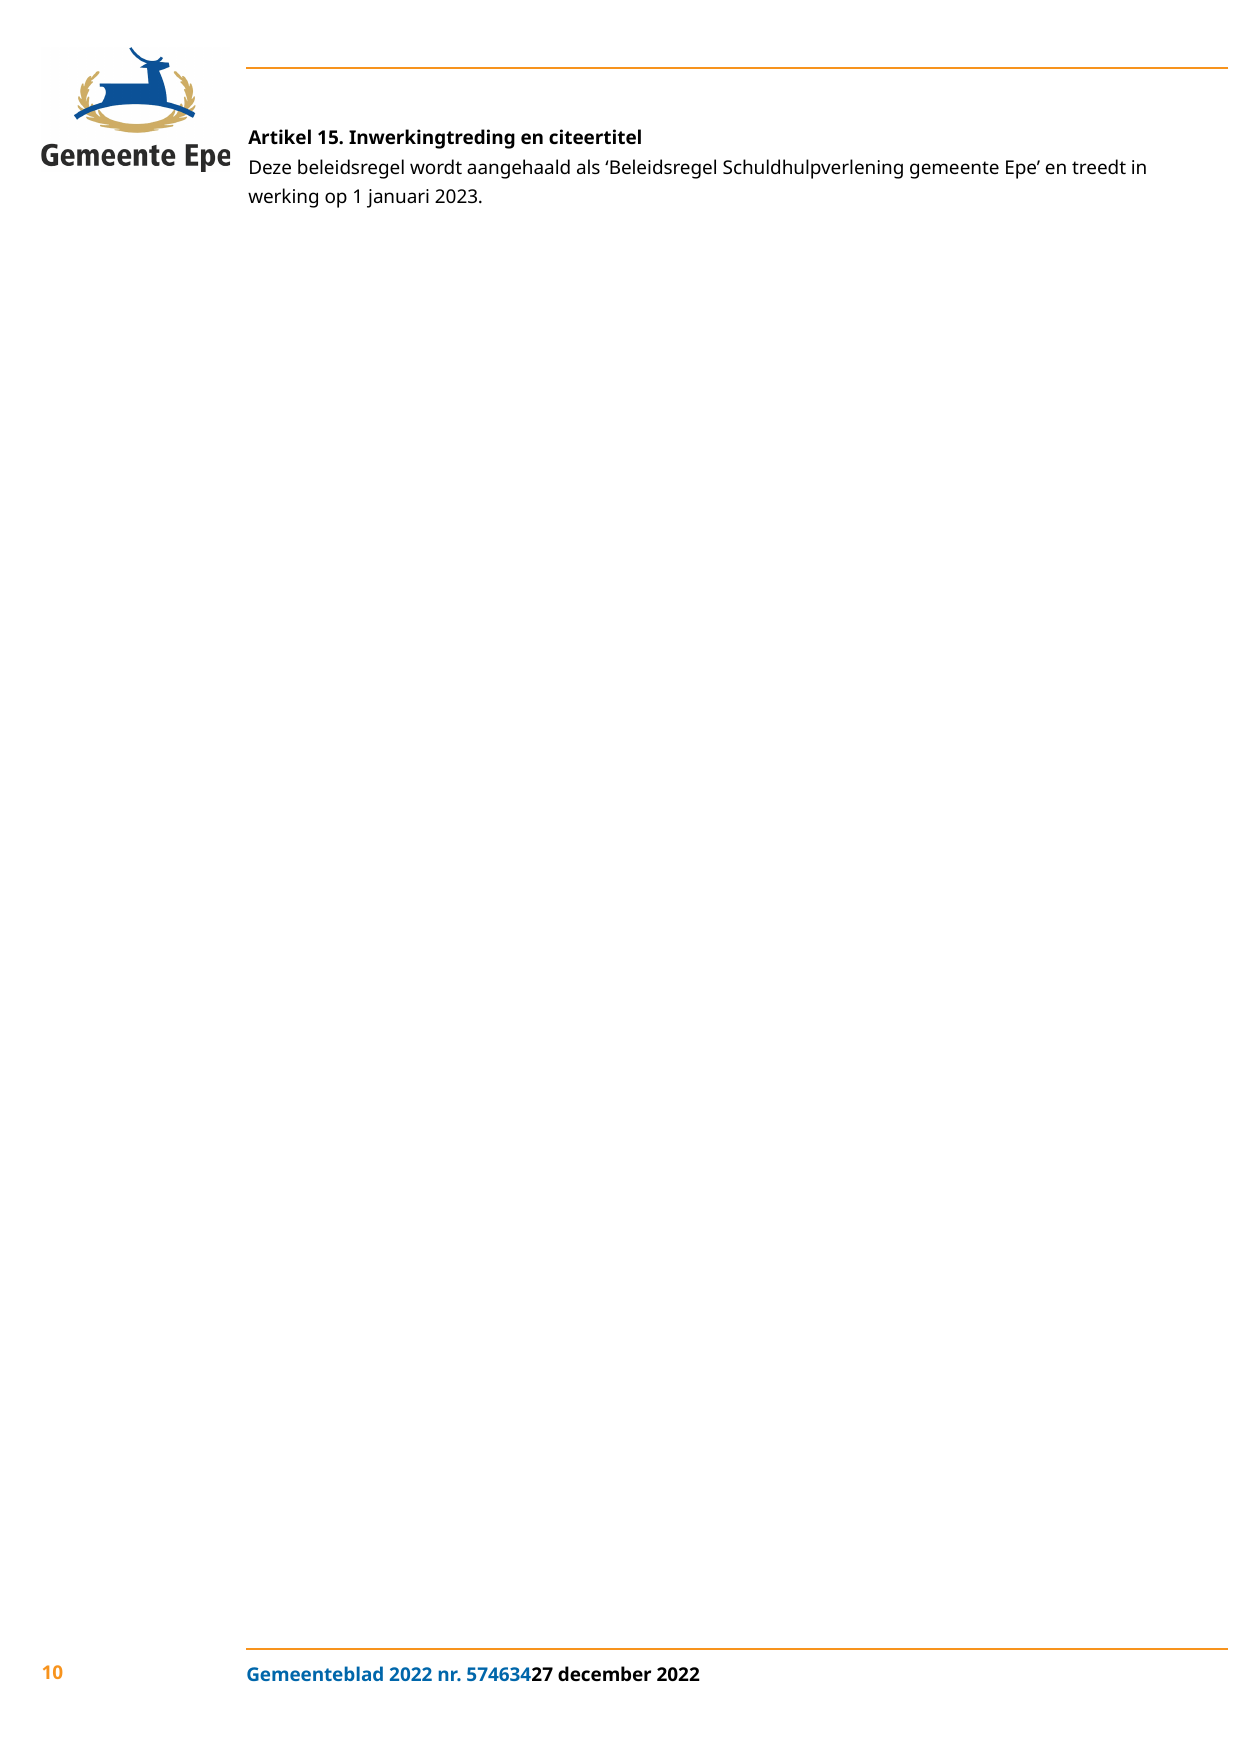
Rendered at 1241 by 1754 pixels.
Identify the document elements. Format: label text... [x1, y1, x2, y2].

text Deze beleidsregel wordt aangehaald als ‘Beleidsregel Schuldhulpverlening gemeente Epe’ en treedt in werking op 1 januari 2023. [248, 154, 1152, 209]
picture [41, 47, 231, 172]
text Artikel 15. Inwerkingtreding en citeertitel [248, 124, 1152, 150]
